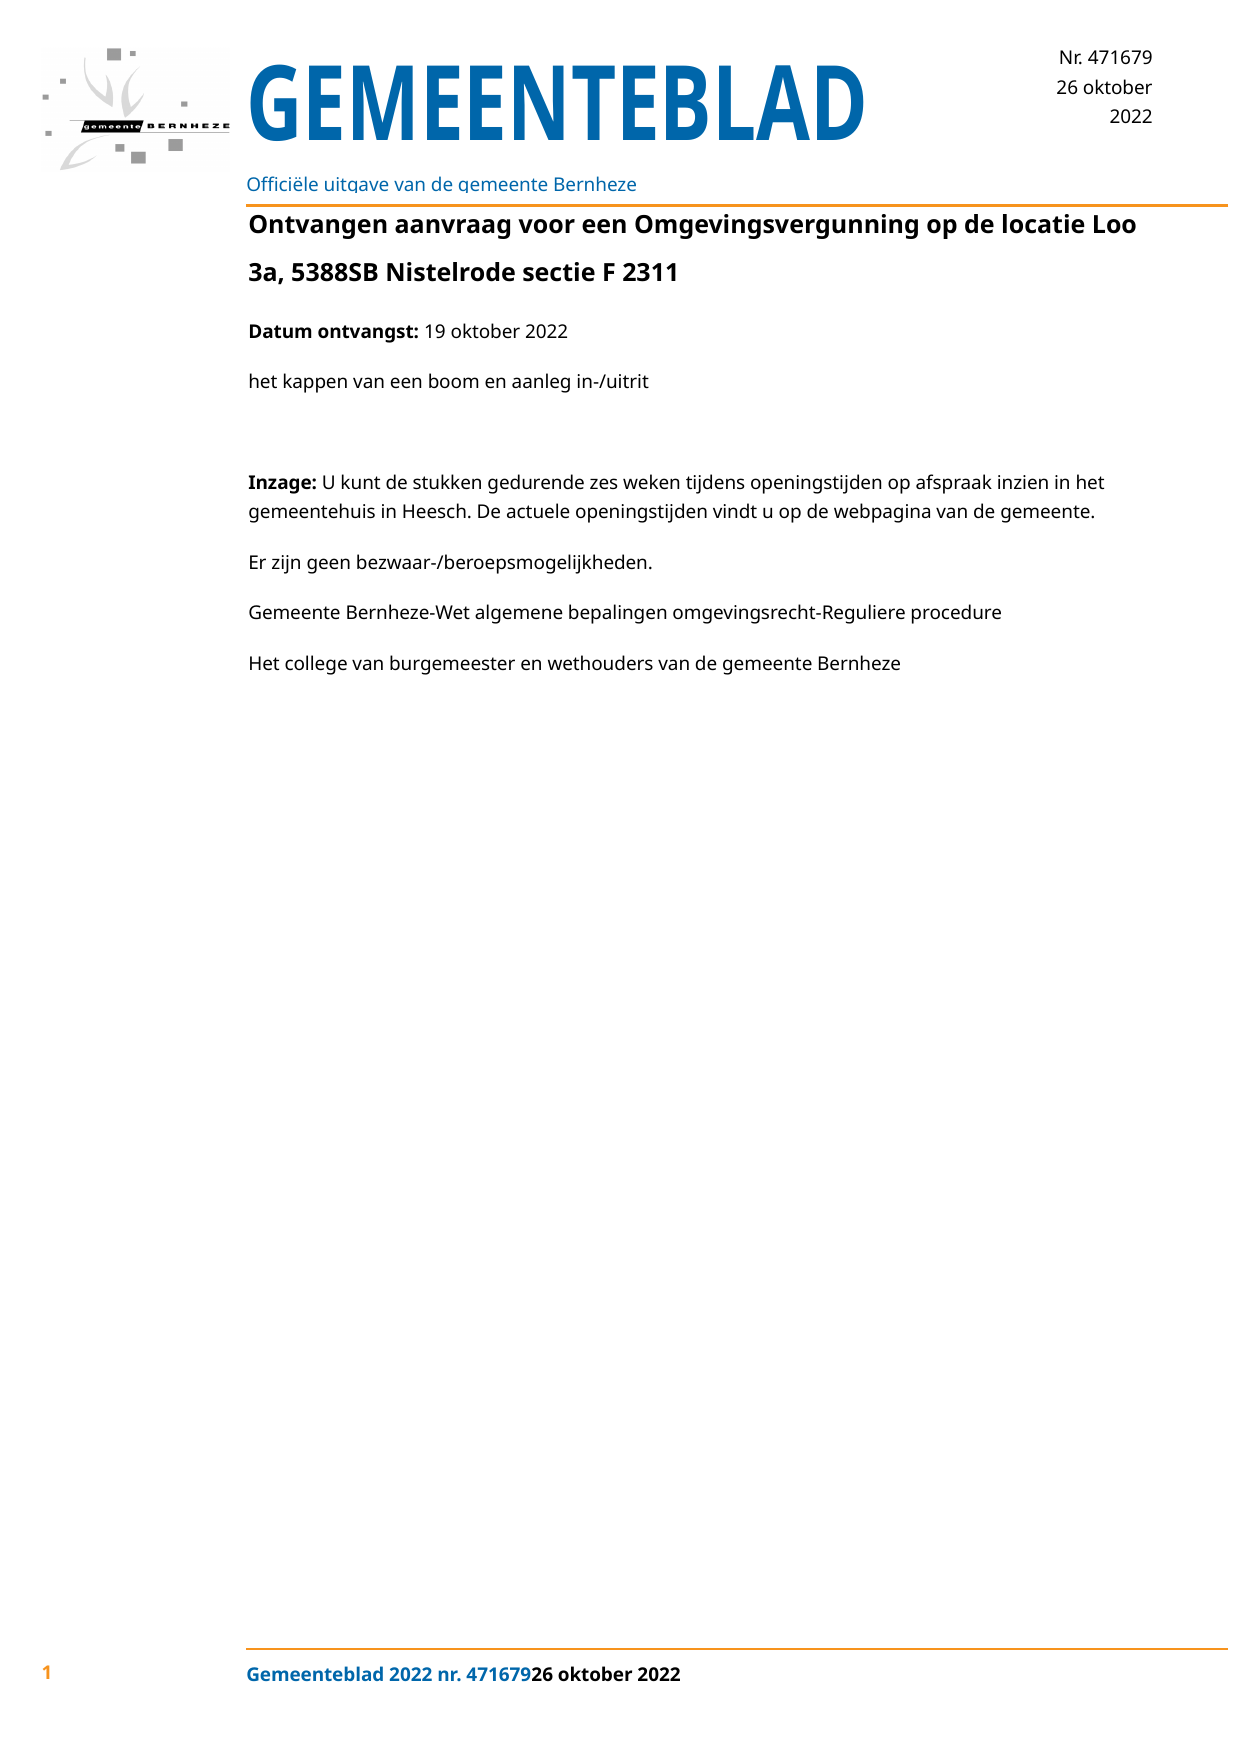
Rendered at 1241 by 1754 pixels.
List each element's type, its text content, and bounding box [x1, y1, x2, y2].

picture [41, 47, 231, 172]
text Datum ontvangst: 19 oktober 2022 [248, 318, 1152, 344]
text Er zijn geen bezwaar-/beroepsmogelijkheden. [248, 549, 1152, 575]
text Inzage: U kunt de stukken gedurende zes weken tijdens openingstijden op afspraak inzien in het gemeentehuis in Heesch. De actuele openingstijden vindt u op de webpagina van de gemeente. [248, 469, 1152, 524]
text Gemeente Bernheze-Wet algemene bepalingen omgevingsrecht-Reguliere procedure [248, 599, 1152, 625]
text Het college van burgemeester en wethouders van de gemeente Bernheze [248, 650, 1152, 676]
text Ontvangen aanvraag voor een Omgevingsvergunning op de locatie Loo 3a, 5388SB Nistelrode sectie F 2311 [248, 207, 1152, 288]
text het kappen van een boom en aanleg in-/uitrit [248, 368, 1152, 394]
